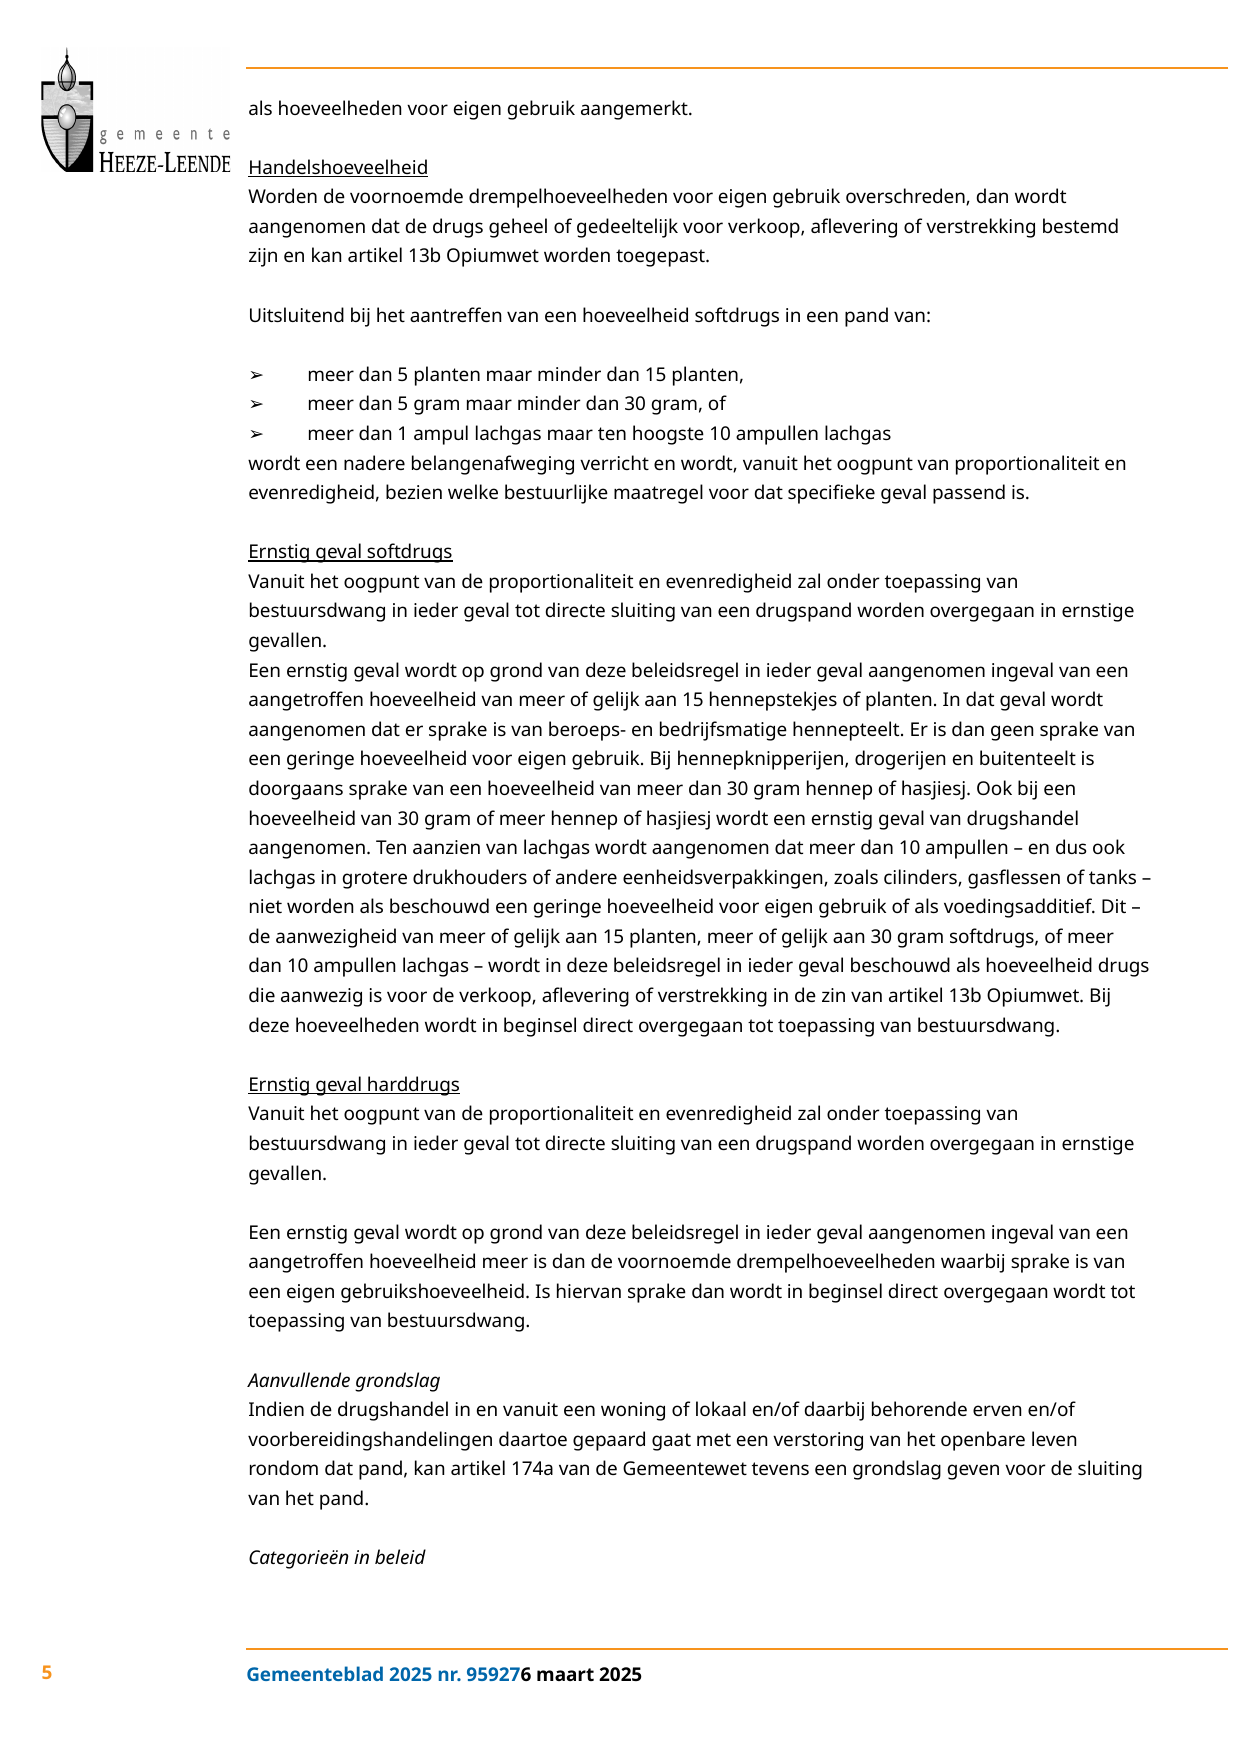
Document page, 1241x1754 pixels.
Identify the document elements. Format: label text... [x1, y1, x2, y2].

text als hoeveelheden voor eigen gebruik aangemerkt. [248, 95, 1152, 121]
text Vanuit het oogpunt van de proportionaliteit en evenredigheid zal onder toepassing van bestuursdwang in ieder geval tot directe sluiting van een drugspand worden overgegaan in ernstige gevallen. [248, 1101, 1152, 1186]
list meer dan 1 ampul lachgas maar ten hoogste 10 ampullen lachgas [248, 420, 1152, 446]
text Aanvullende grondslag [248, 1367, 1152, 1393]
text Handelshoeveelheid [248, 154, 1152, 180]
text Ernstig geval harddrugs [248, 1071, 1152, 1097]
list meer dan 5 planten maar minder dan 15 planten, [248, 361, 1152, 387]
text Vanuit het oogpunt van de proportionaliteit en evenredigheid zal onder toepassing van bestuursdwang in ieder geval tot directe sluiting van een drugspand worden overgegaan in ernstige gevallen. [248, 568, 1152, 653]
text Categorieën in beleid [248, 1544, 1152, 1570]
text Een ernstig geval wordt op grond van deze beleidsregel in ieder geval aangenomen ingeval van een aangetroffen hoeveelheid meer is dan de voornoemde drempelhoeveelheden waarbij sprake is van een eigen gebruikshoeveelheid. Is hiervan sprake dan wordt in beginsel direct overgegaan wordt tot toepassing van bestuursdwang. [248, 1219, 1152, 1333]
text Uitsluitend bij het aantreffen van een hoeveelheid softdrugs in een pand van: [248, 302, 1152, 328]
list meer dan 5 gram maar minder dan 30 gram, of [248, 391, 1152, 416]
text Worden de voornoemde drempelhoeveelheden voor eigen gebruik overschreden, dan wordt aangenomen dat de drugs geheel of gedeeltelijk voor verkoop, aflevering of verstrekking bestemd zijn en kan artikel 13b Opiumwet worden toegepast. [248, 183, 1152, 268]
text Een ernstig geval wordt op grond van deze beleidsregel in ieder geval aangenomen ingeval van een aangetroffen hoeveelheid van meer of gelijk aan 15 hennepstekjes of planten. In dat geval wordt aangenomen dat er sprake is van beroeps- en bedrijfsmatige hennepteelt. Er is dan geen sprake van een geringe hoeveelheid voor eigen gebruik. Bij hennepknipperijen, drogerijen en buitenteelt is doorgaans sprake van een hoeveelheid van meer dan 30 gram hennep of hasjiesj. Ook bij een hoeveelheid van 30 gram of meer hennep of hasjiesj wordt een ernstig geval van drugshandel aangenomen. Ten aanzien van lachgas wordt aangenomen dat meer dan 10 ampullen – en dus ook lachgas in grotere drukhouders of andere eenheidsverpakkingen, zoals cilinders, gasflessen of tanks – niet worden als beschouwd een geringe hoeveelheid voor eigen gebruik of als voedingsadditief. Dit – de aanwezigheid van meer of gelijk aan 15 planten, meer of gelijk aan 30 gram softdrugs, of meer dan 10 ampullen lachgas – wordt in deze beleidsregel in ieder geval beschouwd als hoeveelheid drugs die aanwezig is voor de verkoop, aflevering of verstrekking in de zin van artikel 13b Opiumwet. Bij deze hoeveelheden wordt in beginsel direct overgegaan tot toepassing van bestuursdwang. [248, 657, 1152, 1038]
text Ernstig geval softdrugs [248, 538, 1152, 564]
text Indien de drugshandel in en vanuit een woning of lokaal en/of daarbij behorende erven en/of voorbereidingshandelingen daartoe gepaard gaat met een verstoring van het openbare leven rondom dat pand, kan artikel 174a van de Gemeentewet tevens een grondslag geven voor de sluiting van het pand. [248, 1396, 1152, 1511]
picture [41, 47, 231, 172]
text wordt een nadere belangenafweging verricht en wordt, vanuit het oogpunt van proportionaliteit en evenredigheid, bezien welke bestuurlijke maatregel voor dat specifieke geval passend is. [248, 450, 1152, 505]
